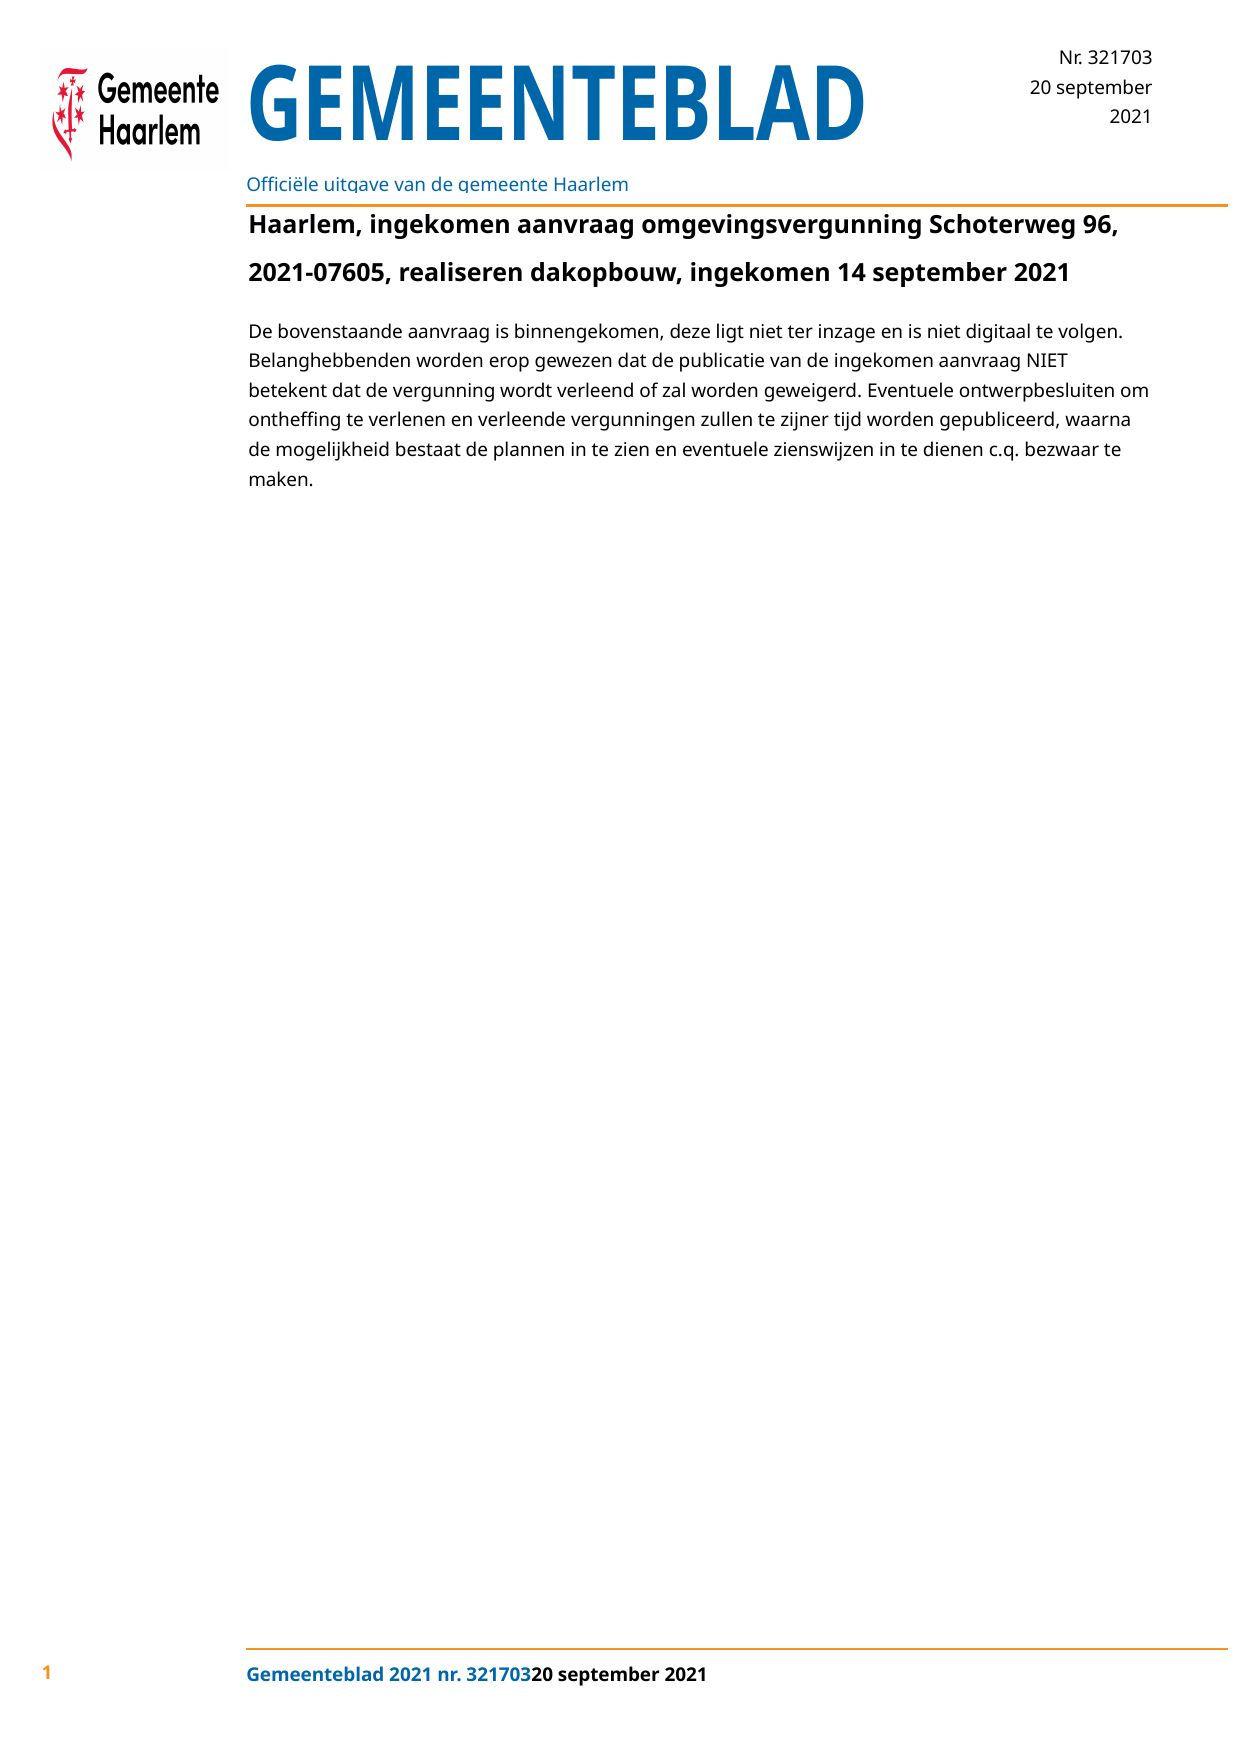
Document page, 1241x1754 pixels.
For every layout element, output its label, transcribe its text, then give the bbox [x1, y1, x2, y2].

text De bovenstaande aanvraag is binnengekomen, deze ligt niet ter inzage en is niet digitaal te volgen. Belanghebbenden worden erop gewezen dat de publicatie van de ingekomen aanvraag NIET betekent dat de vergunning wordt verleend of zal worden geweigerd. Eventuele ontwerpbesluiten om ontheffing te verlenen en verleende vergunningen zullen te zijner tijd worden gepubliceerd, waarna de mogelijkheid bestaat de plannen in te zien en eventuele zienswijzen in te dienen c.q. bezwaar te maken. [248, 318, 1152, 492]
picture [41, 47, 231, 172]
text Haarlem, ingekomen aanvraag omgevingsvergunning Schoterweg 96, 2021-07605, realiseren dakopbouw, ingekomen 14 september 2021 [248, 207, 1152, 288]
